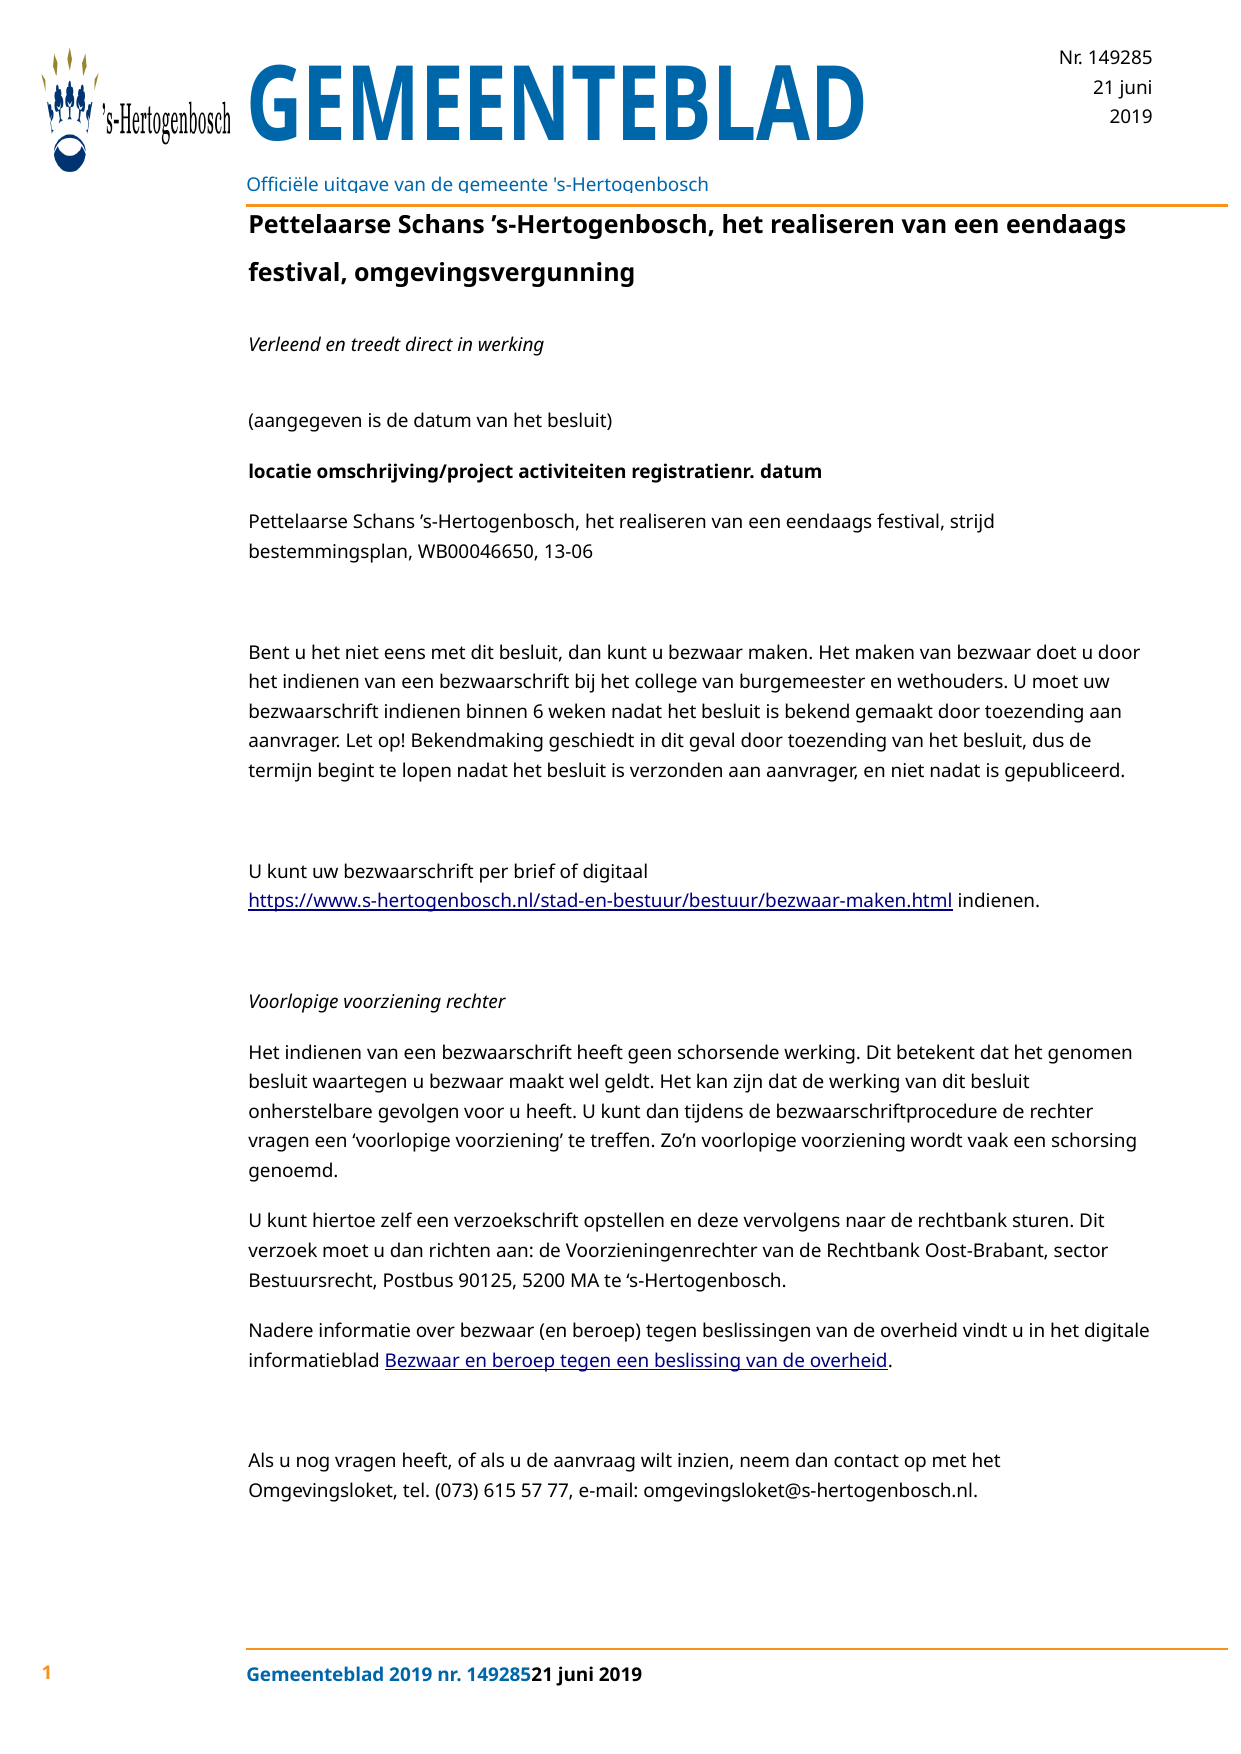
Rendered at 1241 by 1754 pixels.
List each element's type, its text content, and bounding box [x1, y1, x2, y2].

text Pettelaarse Schans ’s-Hertogenbosch, het realiseren van een eendaags festival, omgevingsvergunning [248, 207, 1152, 288]
text Het indienen van een bezwaarschrift heeft geen schorsende werking. Dit betekent dat het genomen besluit waartegen u bezwaar maakt wel geldt. Het kan zijn dat de werking van dit besluit onherstelbare gevolgen voor u heeft. U kunt dan tijdens de bezwaarschriftprocedure de rechter vragen een ‘voorlopige voorziening’ te treffen. Zo’n voorlopige voorziening wordt vaak een schorsing genoemd. [248, 1039, 1152, 1183]
text Voorlopige voorziening rechter [248, 988, 1152, 1014]
text locatie omschrijving/project activiteiten registratienr. datum [248, 458, 1152, 484]
text Nadere informatie over bezwaar (en beroep) tegen beslissingen van de overheid vindt u in het digitale informatieblad Bezwaar en beroep tegen een beslissing van de overheid. [248, 1317, 1152, 1372]
text Verleend en treedt direct in werking [248, 331, 1152, 357]
picture [41, 47, 231, 172]
text Bent u het niet eens met dit besluit, dan kunt u bezwaar maken. Het maken van bezwaar doet u door het indienen van een bezwaarschrift bij het college van burgemeester en wethouders. U moet uw bezwaarschrift indienen binnen 6 weken nadat het besluit is bekend gemaakt door toezending aan aanvrager. Let op! Bekendmaking geschiedt in dit geval door toezending van het besluit, dus de termijn begint te lopen nadat het besluit is verzonden aan aanvrager, en niet nadat is gepubliceerd. [248, 639, 1152, 783]
text Pettelaarse Schans ’s-Hertogenbosch, het realiseren van een eendaags festival, strijd bestemmingsplan, WB00046650, 13-06 [248, 508, 1152, 564]
text (aangegeven is de datum van het besluit) [248, 408, 1152, 433]
text U kunt uw bezwaarschrift per brief of digitaal https://www.s-hertogenbosch.nl/stad-en-bestuur/bestuur/bezwaar-maken.html indienen. [248, 858, 1152, 913]
text Als u nog vragen heeft, of als u de aanvraag wilt inzien, neem dan contact op met het Omgevingsloket, tel. (073) 615 57 77, e-mail: omgevingsloket@s-hertogenbosch.nl. [248, 1448, 1152, 1503]
text U kunt hiertoe zelf een verzoekschrift opstellen en deze vervolgens naar de rechtbank sturen. Dit verzoek moet u dan richten aan: de Voorzieningenrechter van de Rechtbank Oost-Brabant, sector Bestuursrecht, Postbus 90125, 5200 MA te ‘s-Hertogenbosch. [248, 1208, 1152, 1292]
